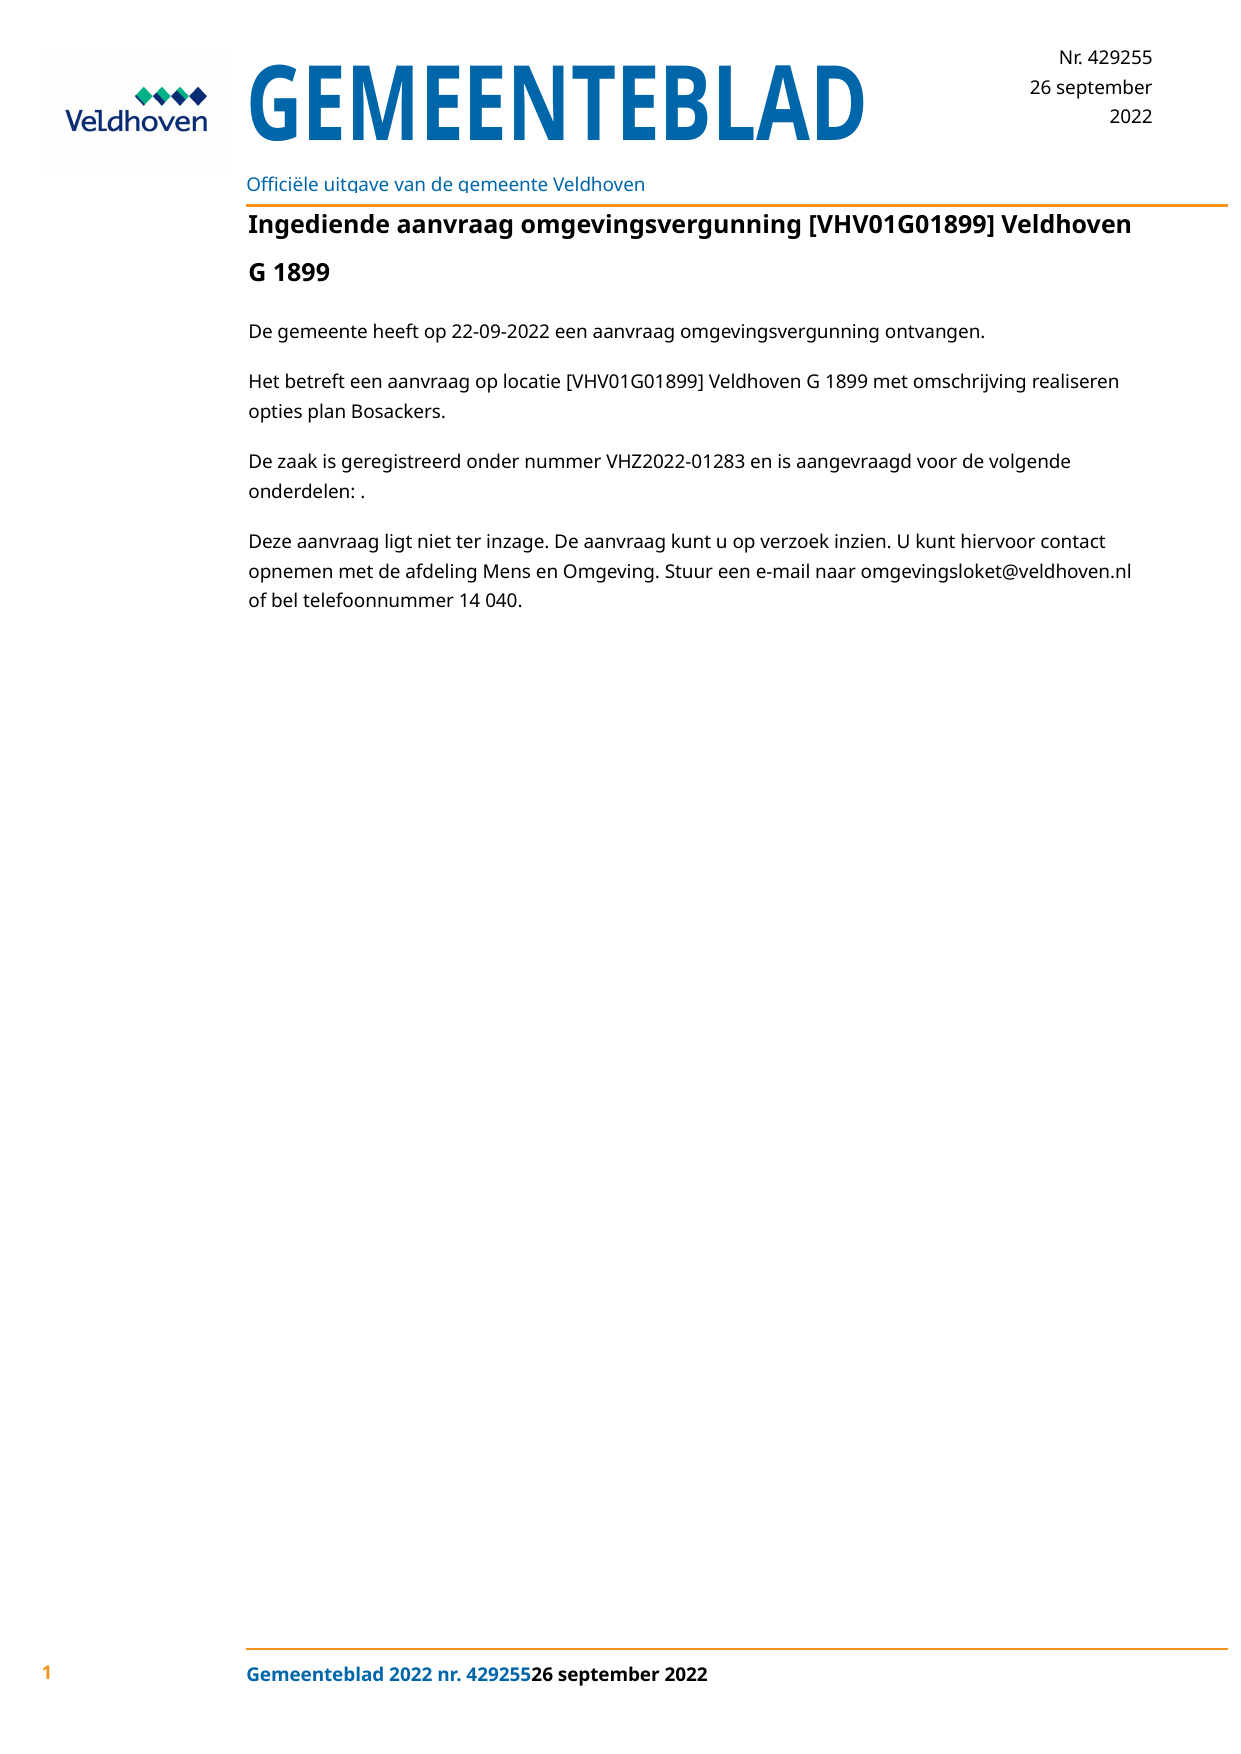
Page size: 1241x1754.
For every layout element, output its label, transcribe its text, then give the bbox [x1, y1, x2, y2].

text De gemeente heeft op 22-09-2022 een aanvraag omgevingsvergunning ontvangen. [248, 318, 1152, 344]
text Het betreft een aanvraag op locatie [VHV01G01899] Veldhoven G 1899 met omschrijving realiseren opties plan Bosackers. [248, 368, 1152, 424]
text Ingediende aanvraag omgevingsvergunning [VHV01G01899] Veldhoven G 1899 [248, 207, 1152, 288]
text De zaak is geregistreerd onder nummer VHZ2022-01283 en is aangevraagd voor de volgende onderdelen: . [248, 448, 1152, 504]
text Deze aanvraag ligt niet ter inzage. De aanvraag kunt u op verzoek inzien. U kunt hiervoor contact opnemen met de afdeling Mens en Omgeving. Stuur een e-mail naar omgevingsloket@veldhoven.nl of bel telefoonnummer 14 040. [248, 528, 1152, 613]
picture [41, 47, 231, 172]
